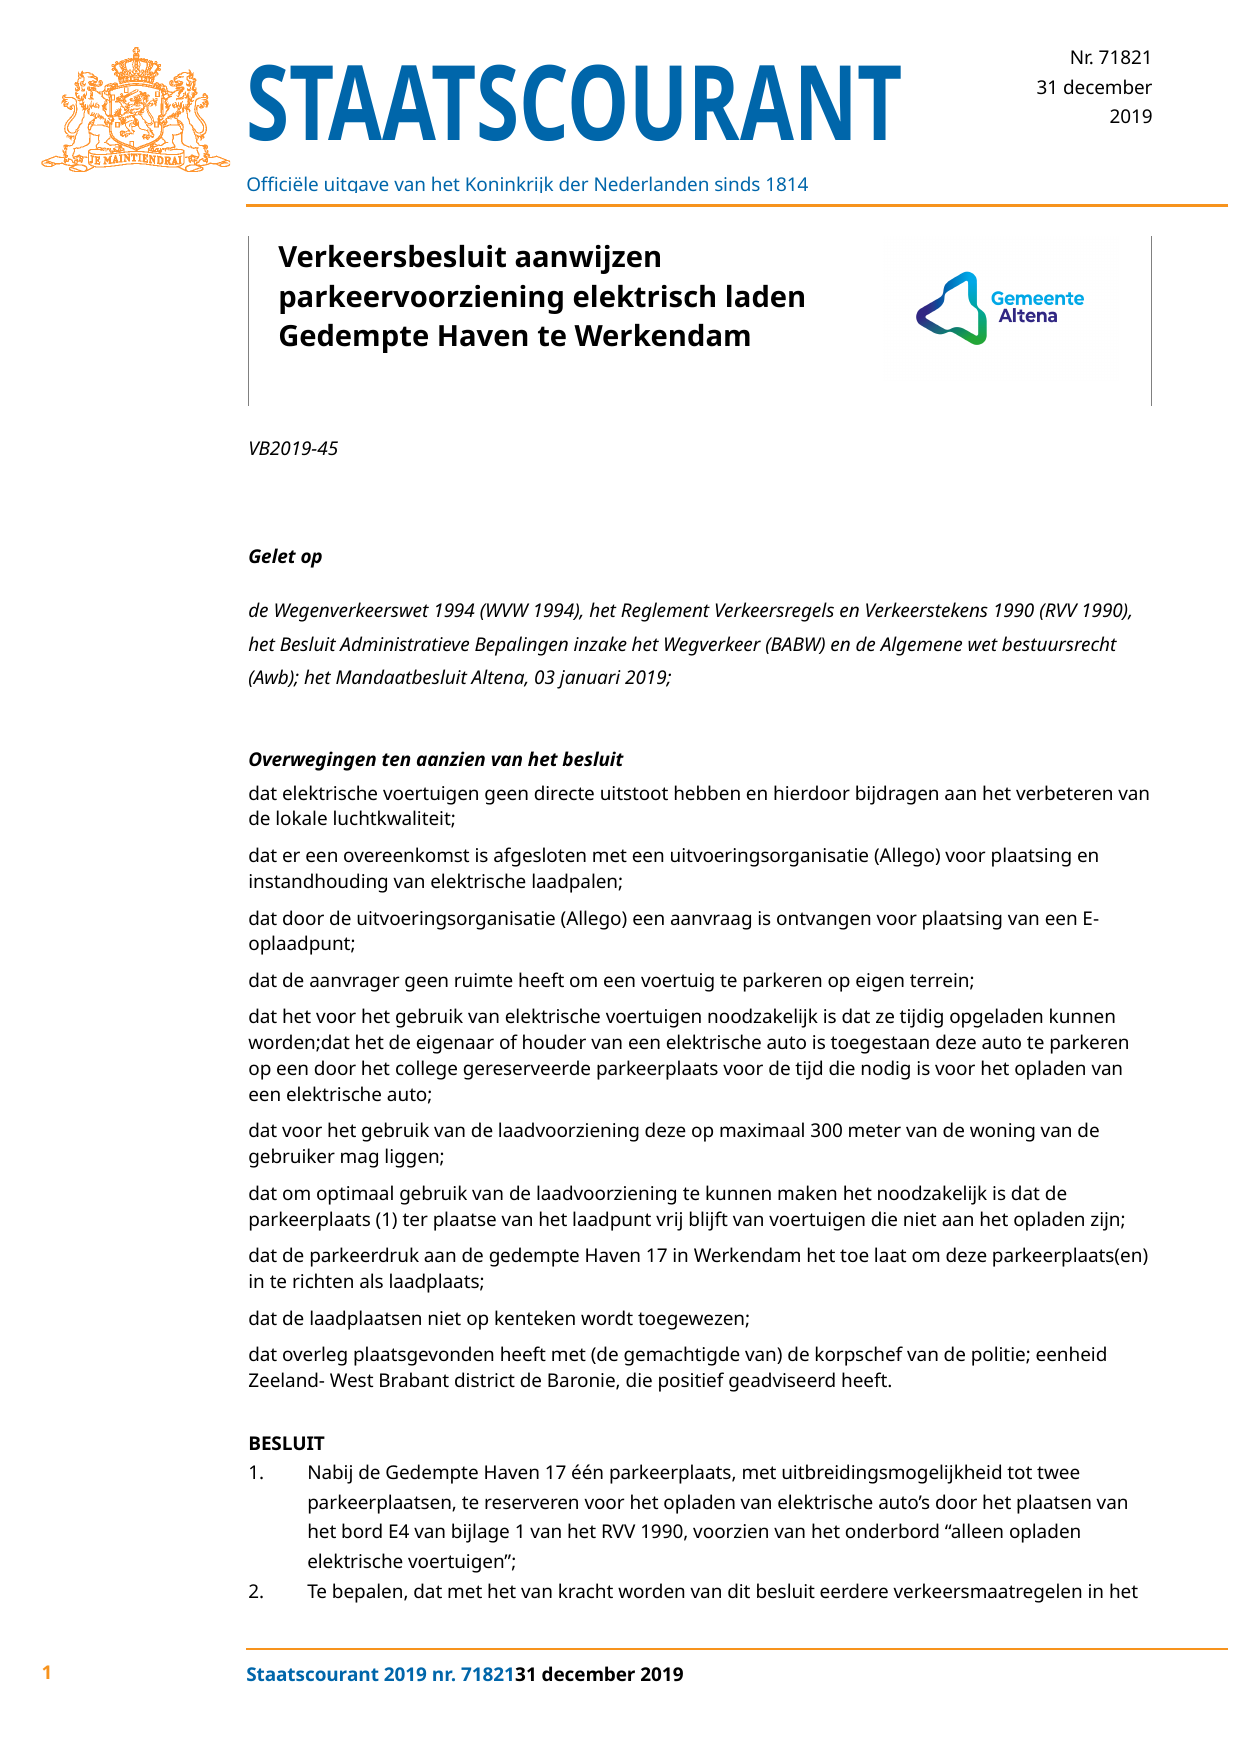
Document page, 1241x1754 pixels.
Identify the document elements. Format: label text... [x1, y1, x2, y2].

text dat er een overeenkomst is afgesloten met een uitvoeringsorganisatie (Allego) voor plaatsing en instandhouding van elektrische laadpalen; [248, 842, 1152, 894]
picture [41, 47, 231, 172]
text dat de laadplaatsen niet op kenteken wordt toegewezen; [248, 1305, 1152, 1331]
table_header [850, 236, 1151, 406]
text dat door de uitvoeringsorganisatie (Allego) een aanvraag is ontvangen voor plaatsing van een E-oplaadpunt; [248, 905, 1152, 956]
text dat overleg plaatsgevonden heeft met (de gemachtigde van) de korpschef van de politie; eenheid Zeeland- West Brabant district de Baronie, die positief geadviseerd heeft. [248, 1341, 1152, 1393]
list Nabij de Gedempte Haven 17 één parkeerplaats, met uitbreidingsmogelijkheid tot twee parkeerplaatsen, te reserveren voor het opladen van elektrische auto’s door het plaatsen van het bord E4 van bijlage 1 van het RVV 1990, voorzien van het onderbord “alleen opladen elektrische voertuigen”; [248, 1459, 1152, 1574]
text dat elektrische voertuigen geen directe uitstoot hebben en hierdoor bijdragen aan het verbeteren van de lokale luchtkwaliteit; [248, 780, 1152, 831]
text dat de parkeerdruk aan de gedempte Haven 17 in Werkendam het toe laat om deze parkeerplaats(en) in te richten als laadplaats; [248, 1242, 1152, 1294]
text Gelet op [248, 544, 1152, 569]
text Overwegingen ten aanzien van het besluit [248, 746, 1152, 772]
text dat het voor het gebruik van elektrische voertuigen noodzakelijk is dat ze tijdig opgeladen kunnen worden;dat het de eigenaar of houder van een elektrische auto is toegestaan deze auto te parkeren op een door het college gereserveerde parkeerplaats voor de tijd die nodig is voor het opladen van een elektrische auto; [248, 1004, 1152, 1107]
text dat de aanvrager geen ruimte heeft om een voertuig te parkeren op eigen terrein; [248, 967, 1152, 993]
table_header Verkeersbesluit aanwijzen parkeervoorziening elektrisch laden Gedempte Haven te Werkendam [249, 236, 850, 406]
picture [882, 236, 1119, 381]
text dat voor het gebruik van de laadvoorziening deze op maximaal 300 meter van de woning van de gebruiker mag liggen; [248, 1118, 1152, 1169]
text dat om optimaal gebruik van de laadvoorziening te kunnen maken het noodzakelijk is dat de parkeerplaats (1) ter plaatse van het laadpunt vrij blijft van voertuigen die niet aan het opladen zijn; [248, 1180, 1152, 1231]
text BESLUIT [248, 1430, 1152, 1456]
text de Wegenverkeerswet 1994 (WVW 1994), het Reglement Verkeersregels en Verkeerstekens 1990 (RVV 1990), het Besluit Administratieve Bepalingen inzake het Wegverkeer (BABW) en de Algemene wet bestuursrecht (Awb); het Mandaatbesluit Altena, 03 januari 2019; [248, 598, 1152, 690]
list Te bepalen, dat met het van kracht worden van dit besluit eerdere verkeersmaatregelen in het [248, 1578, 1152, 1603]
text VB2019-45 [248, 436, 1152, 461]
